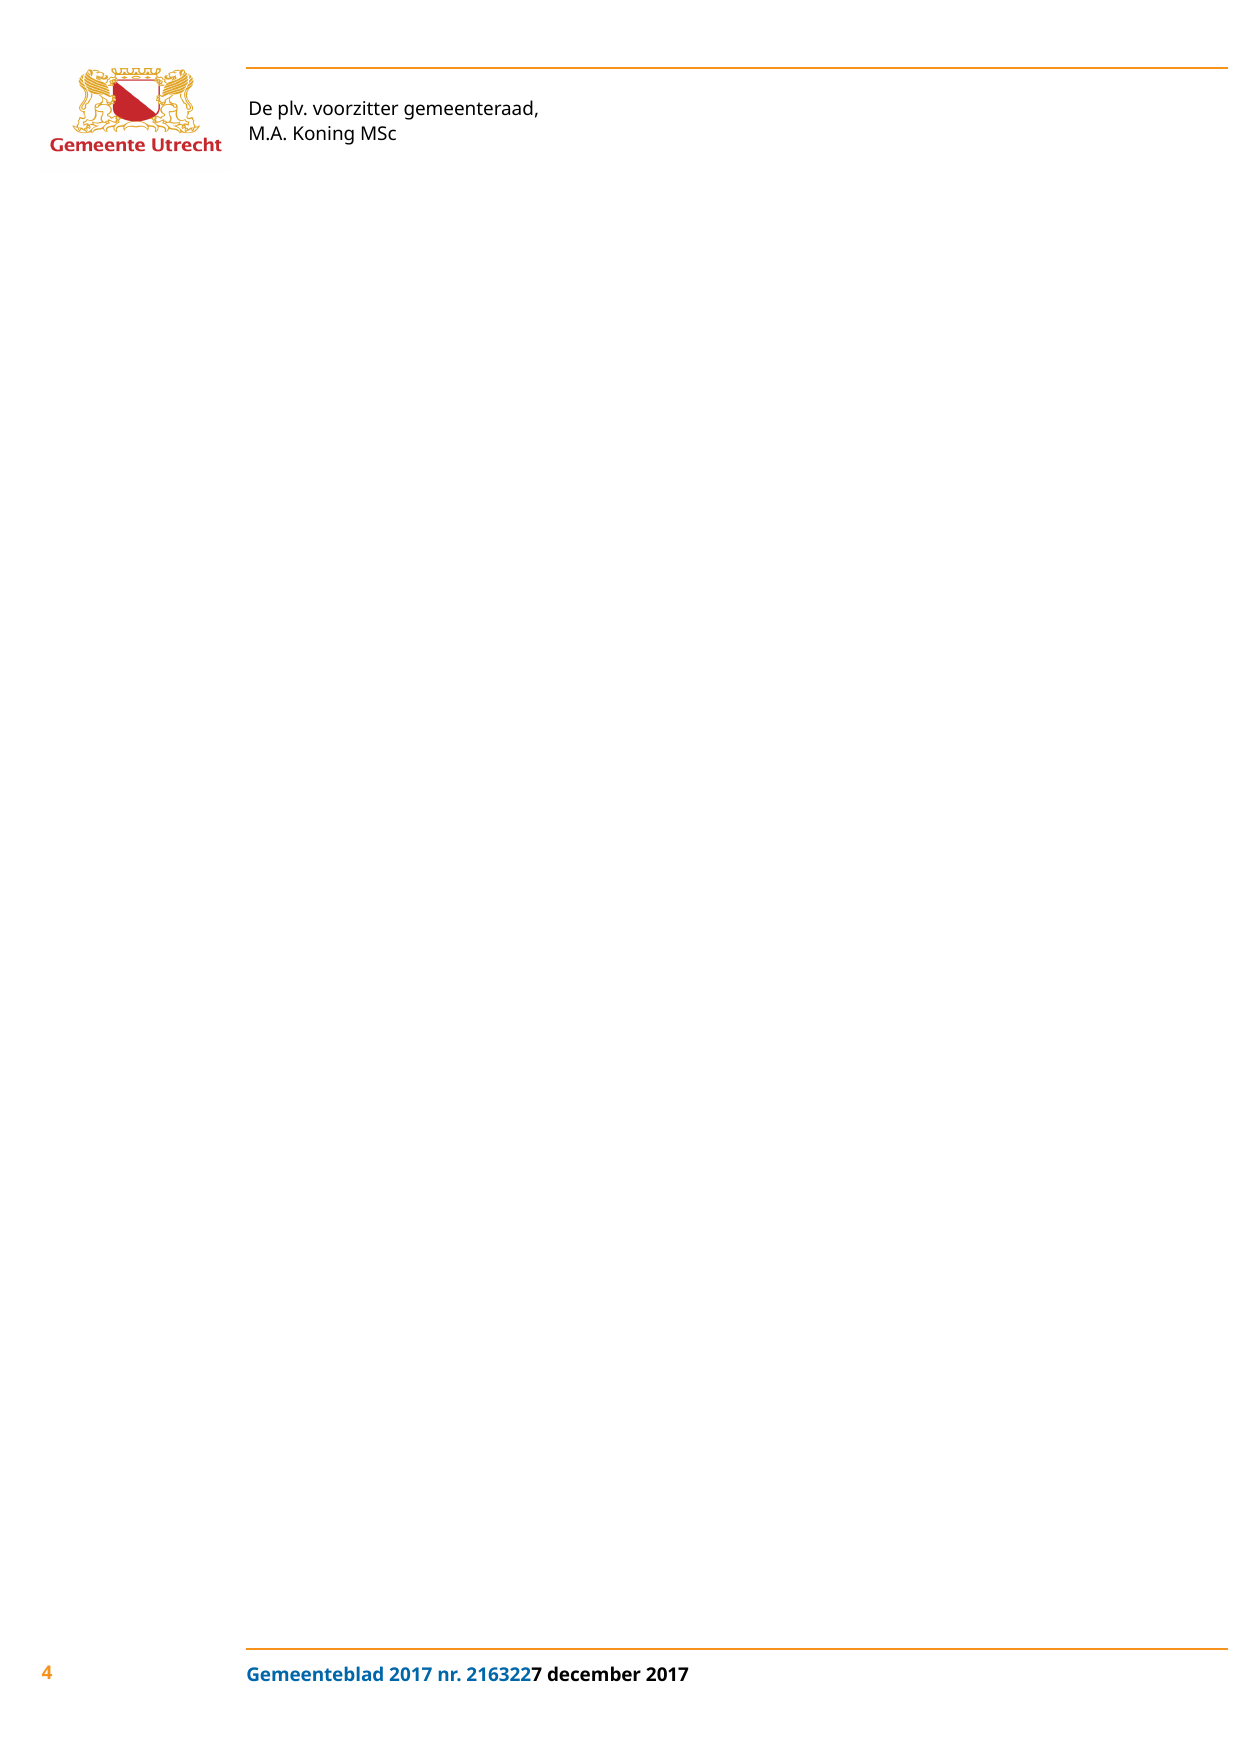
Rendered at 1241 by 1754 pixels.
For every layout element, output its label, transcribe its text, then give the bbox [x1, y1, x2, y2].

picture [41, 47, 231, 172]
text M.A. Koning MSc [248, 121, 1152, 146]
text De plv. voorzitter gemeenteraad, [248, 95, 1152, 121]
